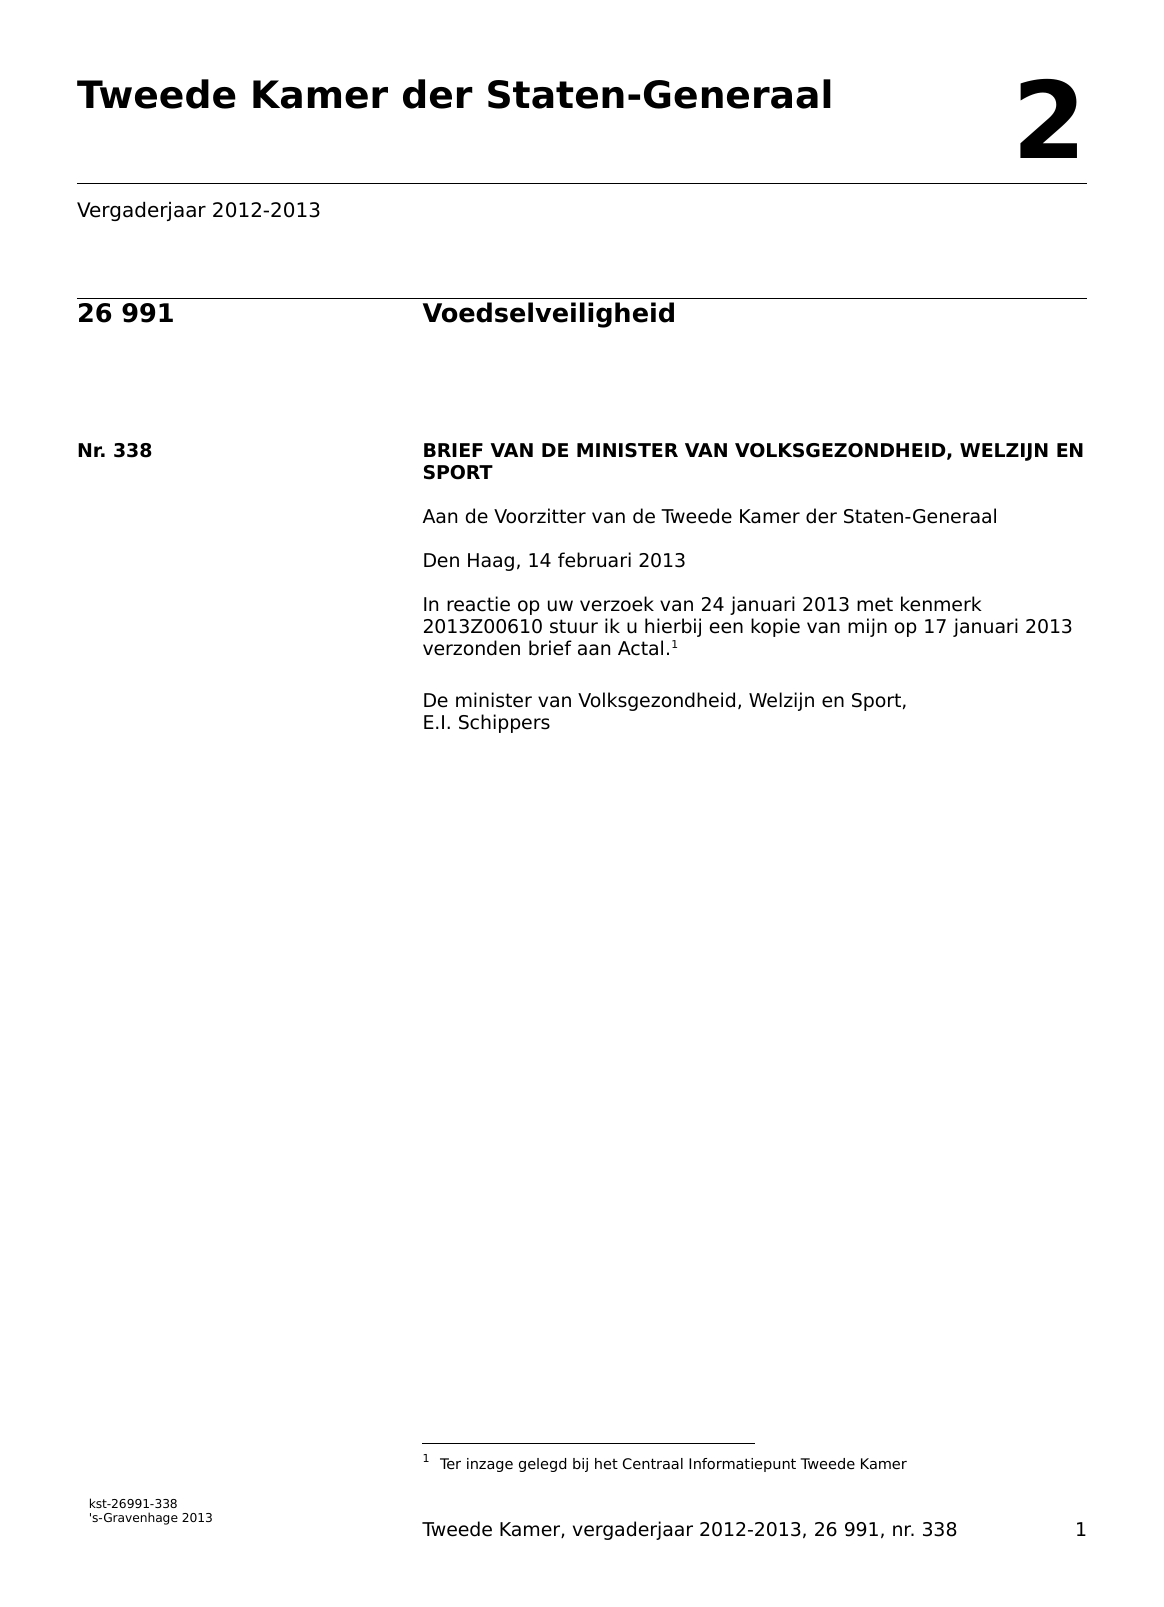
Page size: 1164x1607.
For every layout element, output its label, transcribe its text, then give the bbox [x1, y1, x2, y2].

text 's-Gravenhage 2013 [88, 1511, 323, 1525]
text Ter inzage gelegd bij het Centraal Informatiepunt Tweede Kamer [422, 1452, 1087, 1474]
subtitle Nr. 338 BRIEF VAN DE MINISTER VAN VOLKSGEZONDHEID, WELZIJN EN SPORT [77, 440, 1087, 484]
table_cell Vergaderjaar 2012-2013 [77, 184, 1087, 298]
table_header Tweede Kamer der Staten-Generaal [77, 59, 886, 183]
text kst-26991-338 [88, 1497, 323, 1511]
table_header 2 [886, 59, 1087, 183]
text De minister van Volksgezondheid, Welzijn en Sport, E.I. Schippers [422, 690, 1087, 734]
text Den Haag, 14 februari 2013 [422, 550, 1087, 572]
text In reactie op uw verzoek van 24 januari 2013 met kenmerk 2013Z00610 stuur ik u hierbij een kopie van mijn op 17 januari 2013 verzonden brief aan Actal. [422, 594, 1087, 660]
text Aan de Voorzitter van de Tweede Kamer der Staten-Generaal [422, 506, 1087, 528]
subtitle 26 991 Voedselveiligheid [77, 299, 1087, 329]
